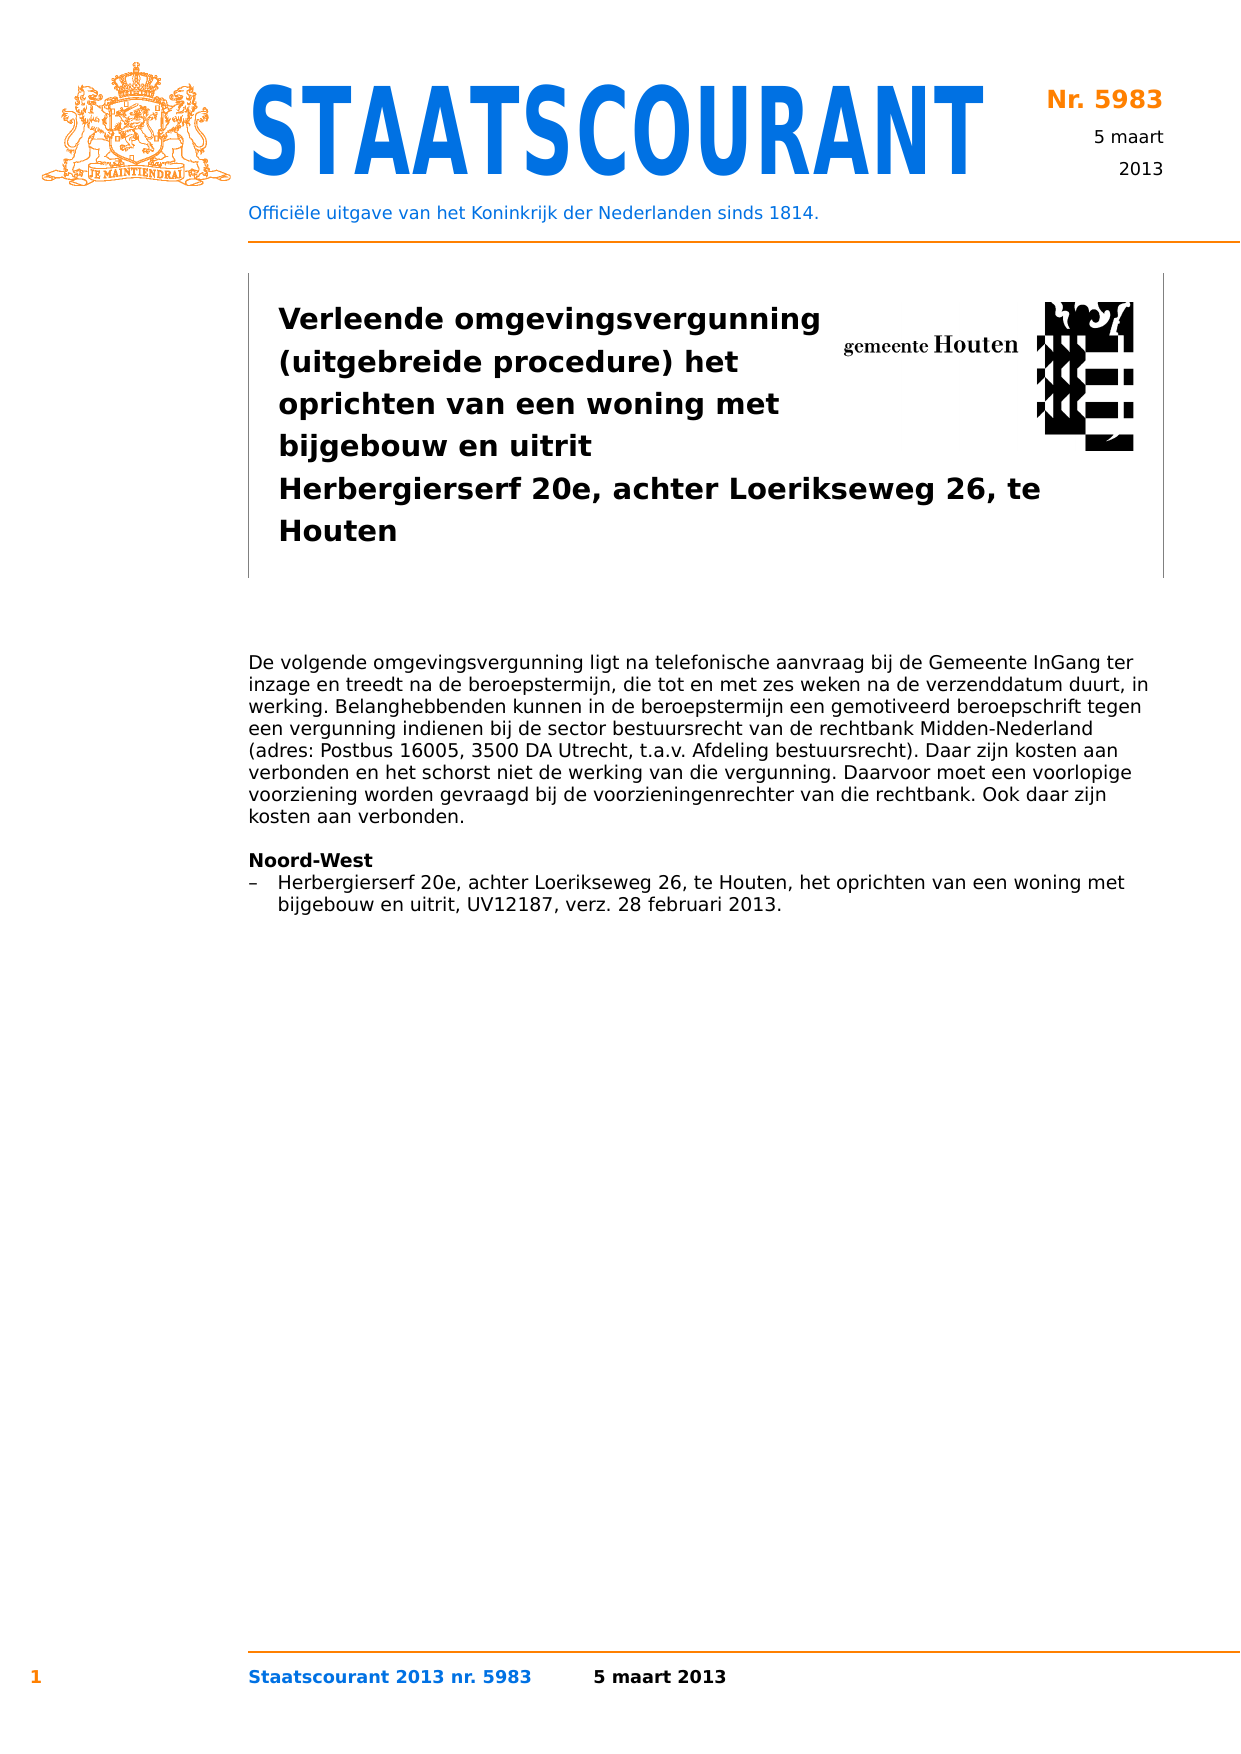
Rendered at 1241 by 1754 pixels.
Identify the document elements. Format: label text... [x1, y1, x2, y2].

text De volgende omgevingsvergunning ligt na telefonische aanvraag bij de Gemeente InGang ter inzage en treedt na de beroepstermijn, die tot en met zes weken na de verzenddatum duurt, in werking. Belanghebbenden kunnen in de beroepstermijn een gemotiveerd beroepschrift tegen een vergunning indienen bij de sector bestuursrecht van de rechtbank Midden-Nederland (adres: Postbus 16005, 3500 DA Utrecht, t.a.v. Afdeling bestuursrecht). Daar zijn kosten aan verbonden en het schorst niet de werking van die vergunning. Daarvoor moet een voorlopige voorziening worden gevraagd bij de voorzieningenrechter van die rechtbank. Ook daar zijn kosten aan verbonden. [248, 652, 1163, 828]
table_cell 5 maart [998, 121, 1240, 153]
table_cell 2013 [998, 153, 1240, 203]
table_header [25, 62, 248, 241]
table_header Nr. 5983 [998, 62, 1240, 121]
text Noord-West [248, 849, 1163, 872]
picture [41, 62, 231, 186]
table_cell Officiële uitgave van het Koninkrijk der Nederlanden sinds 1814. [248, 203, 1240, 241]
table_header STAATSCOURANT [248, 62, 998, 203]
picture [844, 302, 1134, 451]
subtitle Verleende omgevingsvergunning (uitgebreide procedure) het oprichten van een woning met bijgebouw en uitrit Herbergierserf 20e, achter Loerikseweg 26, te Houten [249, 273, 1163, 578]
text – Herbergierserf 20e, achter Loerikseweg 26, te Houten, het oprichten van een woning met bijgebouw en uitrit, UV12187, verz. 28 februari 2013. [248, 872, 1163, 916]
